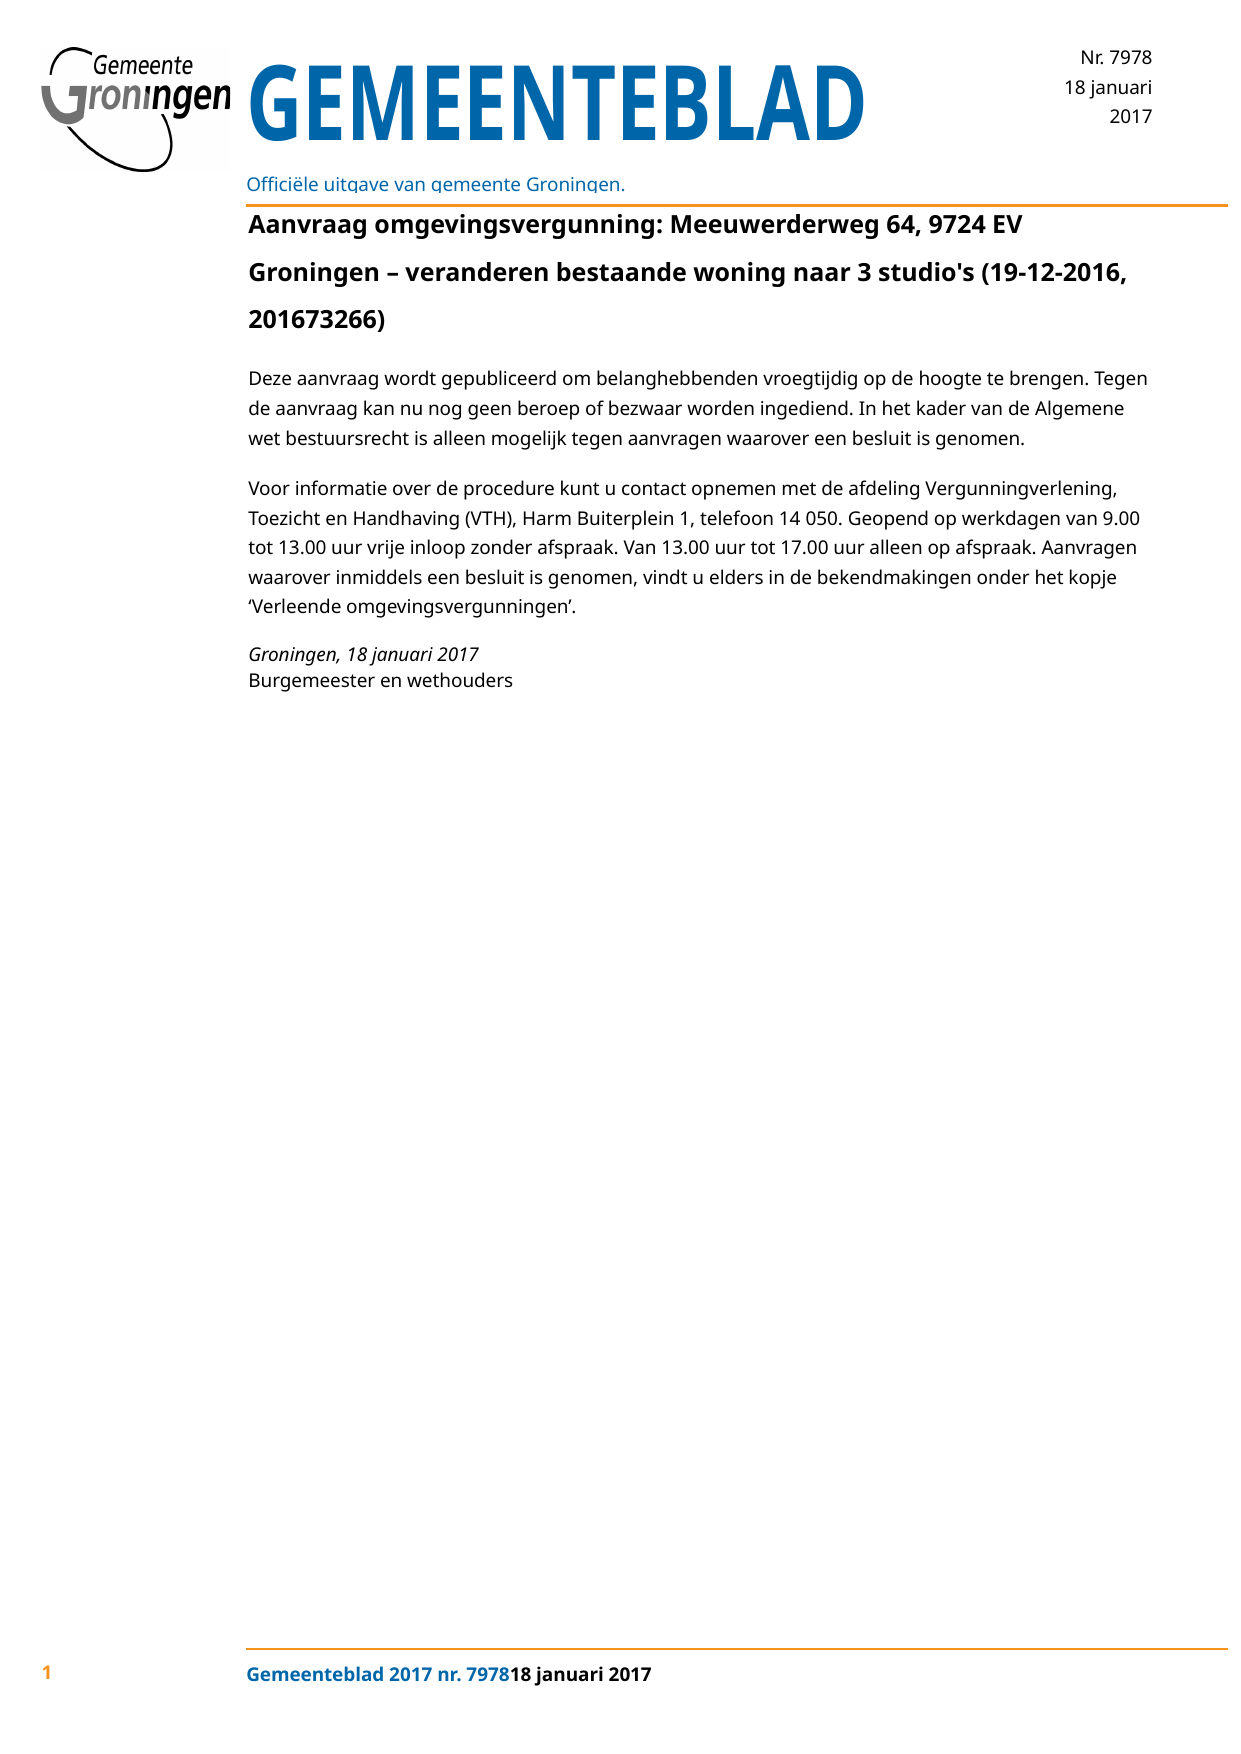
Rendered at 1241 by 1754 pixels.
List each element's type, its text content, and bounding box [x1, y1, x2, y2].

picture [41, 47, 231, 172]
text Deze aanvraag wordt gepubliceerd om belanghebbenden vroegtijdig op de hoogte te brengen. Tegen de aanvraag kan nu nog geen beroep of bezwaar worden ingediend. In het kader van de Algemene wet bestuursrecht is alleen mogelijk tegen aanvragen waarover een besluit is genomen. [248, 366, 1152, 450]
text Groningen, 18 januari 2017 [248, 641, 1152, 667]
text Voor informatie over de procedure kunt u contact opnemen met de afdeling Vergunningverlening, Toezicht en Handhaving (VTH), Harm Buiterplein 1, telefoon 14 050. Geopend op werkdagen van 9.00 tot 13.00 uur vrije inloop zonder afspraak. Van 13.00 uur tot 17.00 uur alleen op afspraak. Aanvragen waarover inmiddels een besluit is genomen, vindt u elders in de bekendmakingen onder het kopje ‘Verleende omgevingsvergunningen’. [248, 475, 1152, 619]
text Burgemeester en wethouders [248, 667, 1152, 693]
text Aanvraag omgevingsvergunning: Meeuwerderweg 64, 9724 EV Groningen – veranderen bestaande woning naar 3 studio's (19-12-2016, 201673266) [248, 207, 1152, 336]
